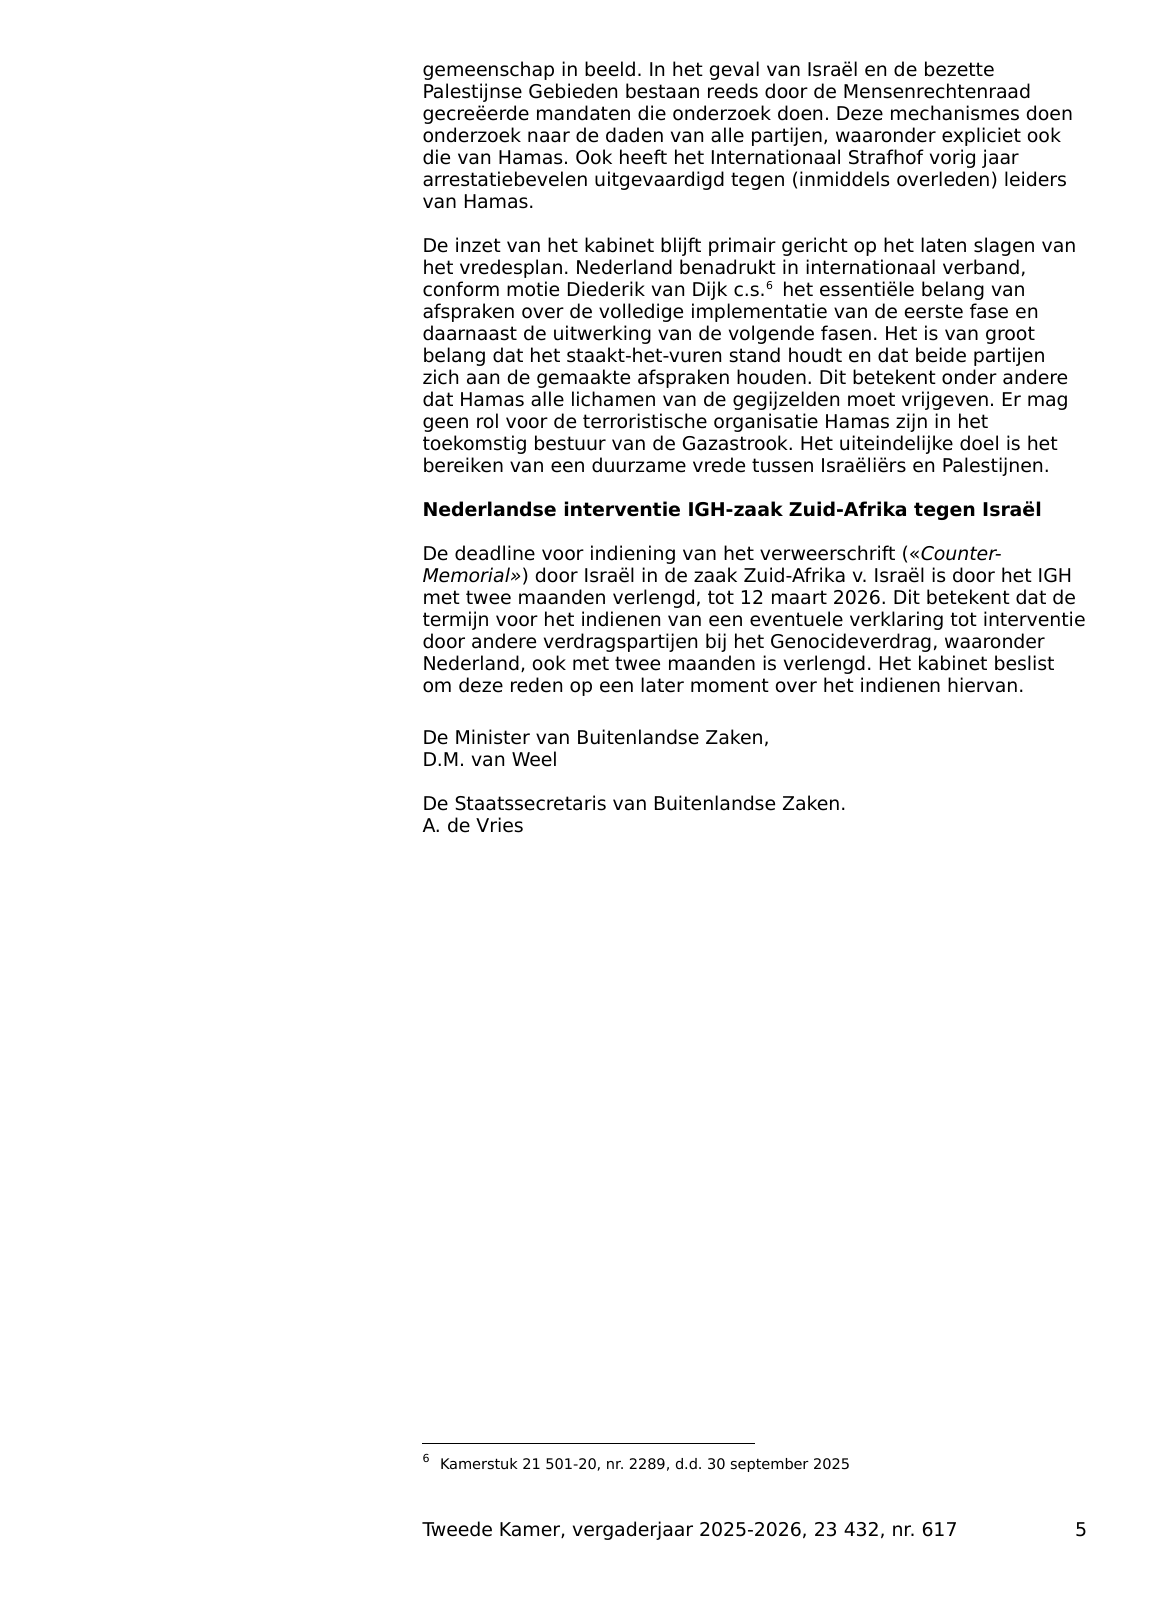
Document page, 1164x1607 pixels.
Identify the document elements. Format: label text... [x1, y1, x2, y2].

text De Staatssecretaris van Buitenlandse Zaken. A. de Vries [422, 793, 1087, 837]
text De deadline voor indiening van het verweerschrift («Counter-Memorial») door Israël in de zaak Zuid-Afrika v. Israël is door het IGH met twee maanden verlengd, tot 12 maart 2026. Dit betekent dat de termijn voor het indienen van een eventuele verklaring tot interventie door andere verdragspartijen bij het Genocideverdrag, waaronder Nederland, ook met twee maanden is verlengd. Het kabinet beslist om deze reden op een later moment over het indienen hiervan. [422, 543, 1087, 697]
text De inzet van het kabinet blijft primair gericht op het laten slagen van het vredesplan. Nederland benadrukt in internationaal verband, conform motie Diederik van Dijk c.s. het essentiële belang van afspraken over de volledige implementatie van de eerste fase en daarnaast de uitwerking van de volgende fasen. Het is van groot belang dat het staakt-het-vuren stand houdt en dat beide partijen zich aan de gemaakte afspraken houden. Dit betekent onder andere dat Hamas alle lichamen van de gegijzelden moet vrijgeven. Er mag geen rol voor de terroristische organisatie Hamas zijn in het toekomstig bestuur van de Gazastrook. Het uiteindelijke doel is het bereiken van een duurzame vrede tussen Israëliërs en Palestijnen. [422, 235, 1087, 477]
text Kamerstuk 21 501-20, nr. 2289, d.d. 30 september 2025 [422, 1452, 1087, 1474]
text gemeenschap in beeld. In het geval van Israël en de bezette Palestijnse Gebieden bestaan reeds door de Mensenrechtenraad gecreëerde mandaten die onderzoek doen. Deze mechanismes doen onderzoek naar de daden van alle partijen, waaronder expliciet ook die van Hamas. Ook heeft het Internationaal Strafhof vorig jaar arrestatiebevelen uitgevaardigd tegen (inmiddels overleden) leiders van Hamas. [422, 59, 1087, 213]
text De Minister van Buitenlandse Zaken, D.M. van Weel [422, 727, 1087, 771]
subtitle Nederlandse interventie IGH-zaak Zuid-Afrika tegen Israël [422, 499, 1087, 521]
